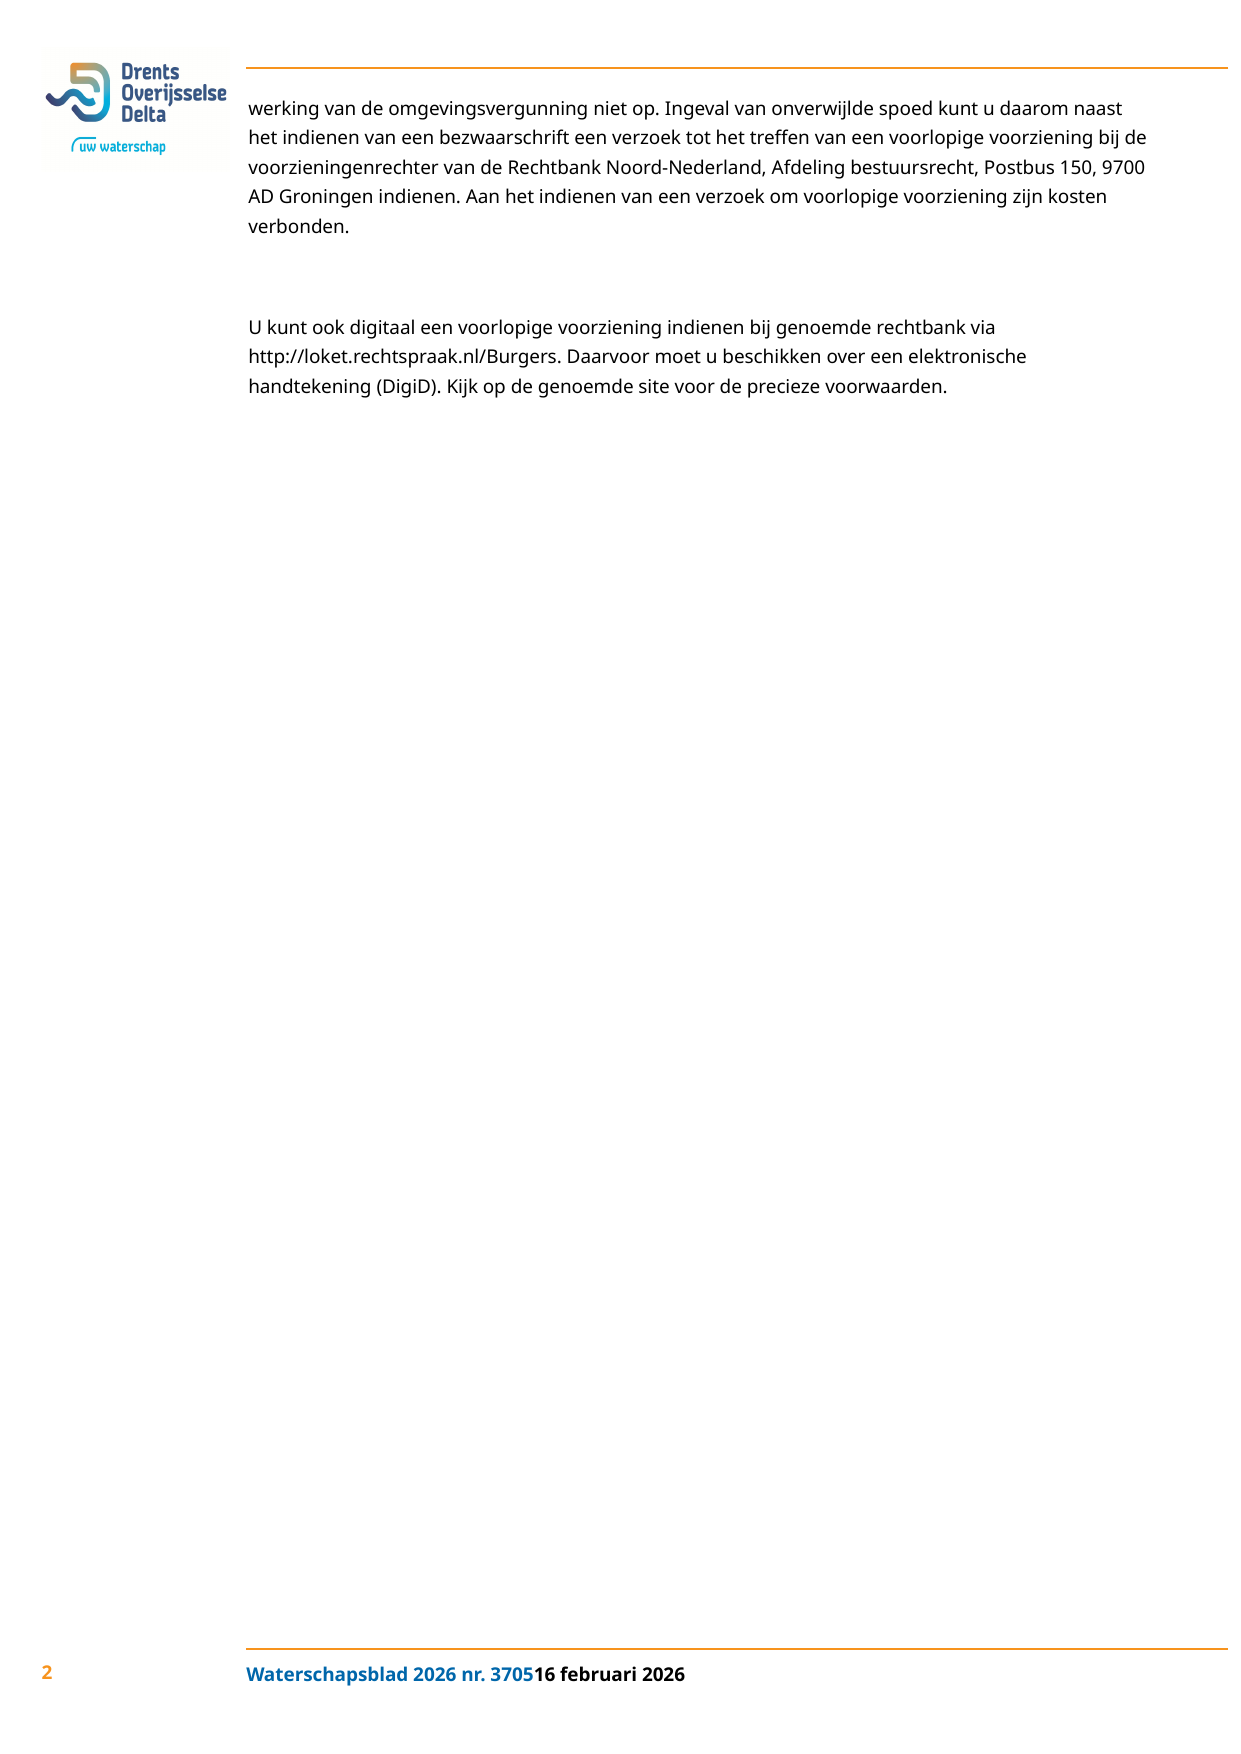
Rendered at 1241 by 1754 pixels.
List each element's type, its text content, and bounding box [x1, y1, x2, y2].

picture [41, 47, 231, 172]
text U kunt ook digitaal een voorlopige voorziening indienen bij genoemde rechtbank via http://loket.rechtspraak.nl/Burgers. Daarvoor moet u beschikken over een elektronische handtekening (DigiD). Kijk op de genoemde site voor de precieze voorwaarden. [248, 314, 1152, 399]
text werking van de omgevingsvergunning niet op. Ingeval van onverwijlde spoed kunt u daarom naast het indienen van een bezwaarschrift een verzoek tot het treffen van een voorlopige voorziening bij de voorzieningenrechter van de Rechtbank Noord-Nederland, Afdeling bestuursrecht, Postbus 150, 9700 AD Groningen indienen. Aan het indienen van een verzoek om voorlopige voorziening zijn kosten verbonden. [248, 95, 1152, 239]
